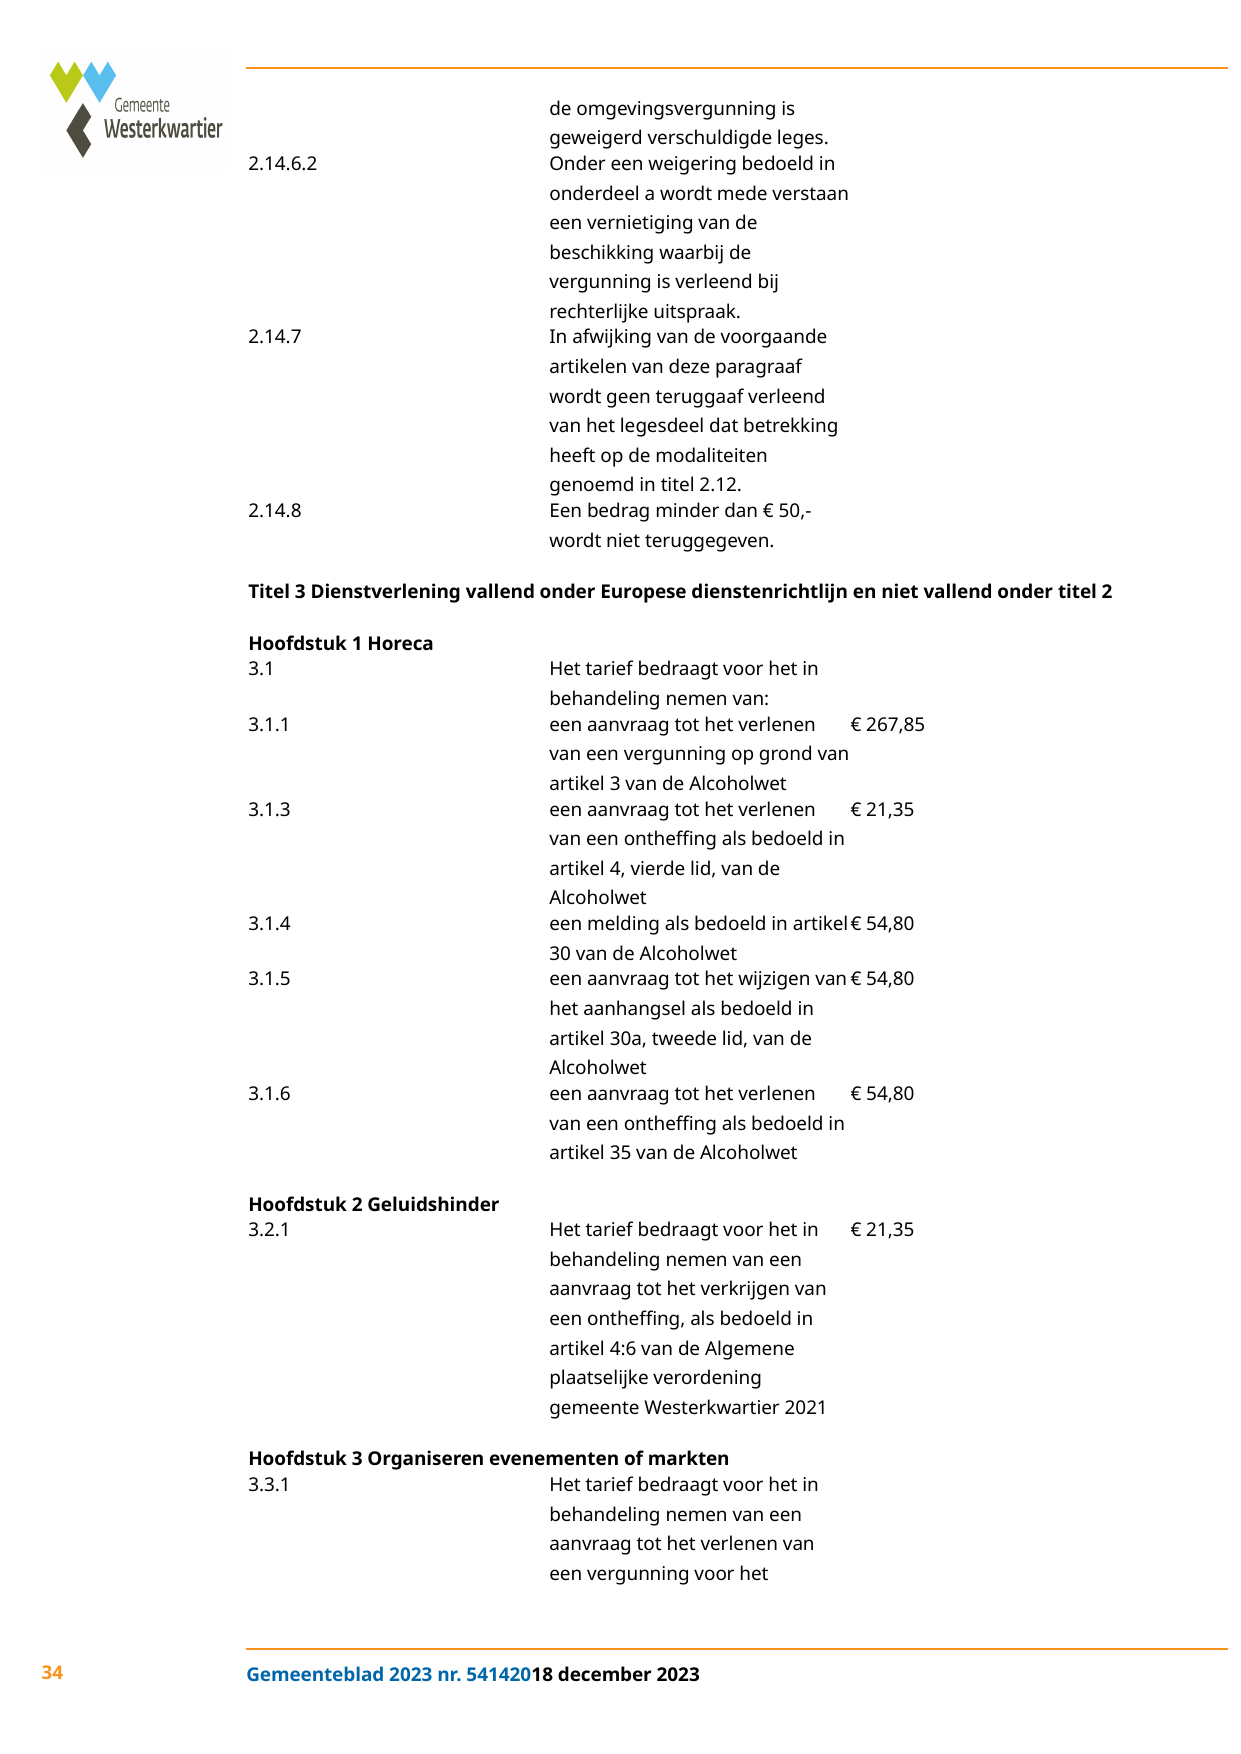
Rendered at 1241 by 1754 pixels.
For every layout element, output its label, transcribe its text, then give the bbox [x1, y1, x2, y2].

table_cell 3.1.6 [248, 1080, 549, 1165]
table_cell [850, 1471, 1152, 1586]
table_cell [549, 604, 850, 630]
table_cell In afwijking van de voorgaande artikelen van deze paragraaf wordt geen teruggaaf verleend van het legesdeel dat betrekking heeft op de modaliteiten genoemd in titel 2.12. [549, 324, 850, 497]
table_cell Een bedrag minder dan € 50,- wordt niet teruggegeven. [549, 498, 850, 553]
table_cell een aanvraag tot het verlenen van een vergunning op grond van artikel 3 van de Alcoholwet [549, 711, 850, 796]
table_cell 3.1.4 [248, 910, 549, 966]
table_cell de omgevingsvergunning is geweigerd verschuldigde leges. [549, 95, 850, 150]
table_cell [248, 553, 549, 578]
table_cell [248, 95, 549, 150]
table_cell Het tarief bedraagt voor het in behandeling nemen van een aanvraag tot het verlenen van een vergunning voor het [549, 1471, 850, 1586]
table_cell [850, 1420, 1152, 1445]
table_cell Hoofdstuk 3 Organiseren evenementen of markten [248, 1445, 850, 1471]
table_cell [248, 1165, 549, 1191]
table_cell € 54,80 [850, 1080, 1152, 1165]
table_cell 2.14.7 [248, 324, 549, 497]
table_cell Hoofdstuk 1 Horeca [248, 630, 850, 656]
table_cell een aanvraag tot het wijzigen van het aanhangsel als bedoeld in artikel 30a, tweede lid, van de Alcoholwet [549, 966, 850, 1080]
table_cell [248, 604, 549, 630]
table_cell € 54,80 [850, 966, 1152, 1080]
table_cell Het tarief bedraagt voor het in behandeling nemen van: [549, 656, 850, 711]
table_cell een aanvraag tot het verlenen van een ontheffing als bedoeld in artikel 35 van de Alcoholwet [549, 1080, 850, 1165]
table_cell Het tarief bedraagt voor het in behandeling nemen van een aanvraag tot het verkrijgen van een ontheffing, als bedoeld in artikel 4:6 van de Algemene plaatselijke verordening gemeente Westerkwartier 2021 [549, 1216, 850, 1420]
table_cell Titel 3 Dienstverlening vallend onder Europese dienstenrichtlijn en niet vallend onder titel 2 [248, 579, 1152, 604]
table_cell 2.14.6.2 [248, 150, 549, 324]
table_cell [850, 324, 1152, 497]
table_cell [850, 1165, 1152, 1191]
table_cell 3.2.1 [248, 1216, 549, 1420]
table_cell [850, 656, 1152, 711]
table_cell [850, 95, 1152, 150]
table_cell 3.1.1 [248, 711, 549, 796]
table_cell een aanvraag tot het verlenen van een ontheffing als bedoeld in artikel 4, vierde lid, van de Alcoholwet [549, 796, 850, 910]
table_cell 3.1 [248, 656, 549, 711]
table_cell Onder een weigering bedoeld in onderdeel a wordt mede verstaan een vernietiging van de beschikking waarbij de vergunning is verleend bij rechterlijke uitspraak. [549, 150, 850, 324]
table_cell € 21,35 [850, 1216, 1152, 1420]
table_cell [850, 1191, 1152, 1216]
table_cell [850, 498, 1152, 553]
table_cell [549, 553, 850, 578]
picture [41, 47, 231, 172]
table_cell [850, 630, 1152, 656]
table_cell 3.3.1 [248, 1471, 549, 1586]
table_cell [549, 1165, 850, 1191]
table_cell € 267,85 [850, 711, 1152, 796]
table_cell 2.14.8 [248, 498, 549, 553]
table_cell Hoofdstuk 2 Geluidshinder [248, 1191, 850, 1216]
table_cell [248, 1420, 549, 1445]
table_cell € 21,35 [850, 796, 1152, 910]
table_cell € 54,80 [850, 910, 1152, 966]
table_cell [549, 1420, 850, 1445]
table_cell [850, 150, 1152, 324]
table_cell een melding als bedoeld in artikel 30 van de Alcoholwet [549, 910, 850, 966]
table_cell [850, 604, 1152, 630]
table_cell 3.1.5 [248, 966, 549, 1080]
table_cell [850, 553, 1152, 578]
table_cell 3.1.3 [248, 796, 549, 910]
table_cell [850, 1445, 1152, 1471]
